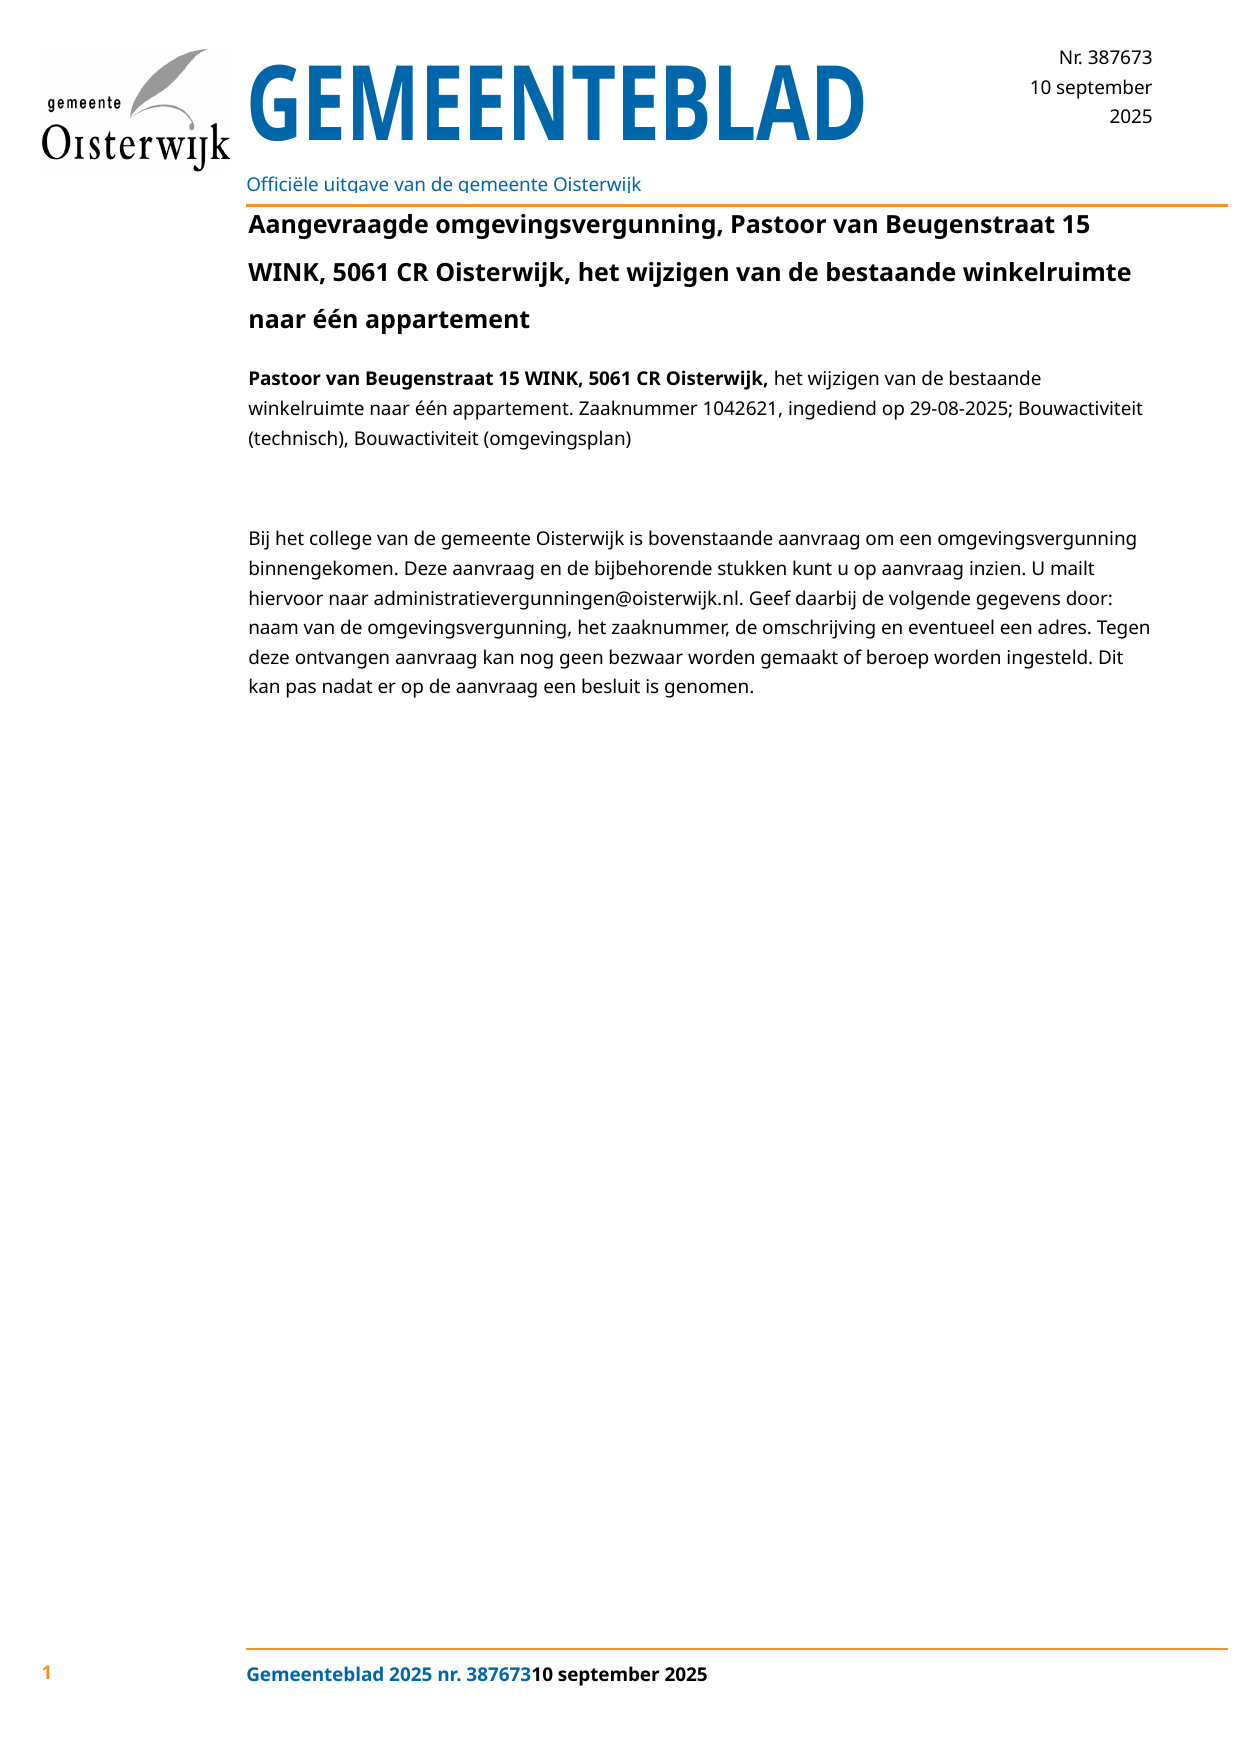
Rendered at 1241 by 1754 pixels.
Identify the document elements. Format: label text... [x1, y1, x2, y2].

text Bij het college van de gemeente Oisterwijk is bovenstaande aanvraag om een omgevingsvergunning binnengekomen. Deze aanvraag en de bijbehorende stukken kunt u op aanvraag inzien. U mailt hiervoor naar administratievergunningen@oisterwijk.nl. Geef daarbij de volgende gegevens door: naam van de omgevingsvergunning, het zaaknummer, de omschrijving en eventueel een adres. Tegen deze ontvangen aanvraag kan nog geen bezwaar worden gemaakt of beroep worden ingesteld. Dit kan pas nadat er op de aanvraag een besluit is genomen. [248, 526, 1152, 699]
picture [41, 47, 231, 172]
text Pastoor van Beugenstraat 15 WINK, 5061 CR Oisterwijk, het wijzigen van de bestaande winkelruimte naar één appartement. Zaaknummer 1042621, ingediend op 29-08-2025; Bouwactiviteit (technisch), Bouwactiviteit (omgevingsplan) [248, 366, 1152, 450]
text Aangevraagde omgevingsvergunning, Pastoor van Beugenstraat 15 WINK, 5061 CR Oisterwijk, het wijzigen van de bestaande winkelruimte naar één appartement [248, 207, 1152, 336]
